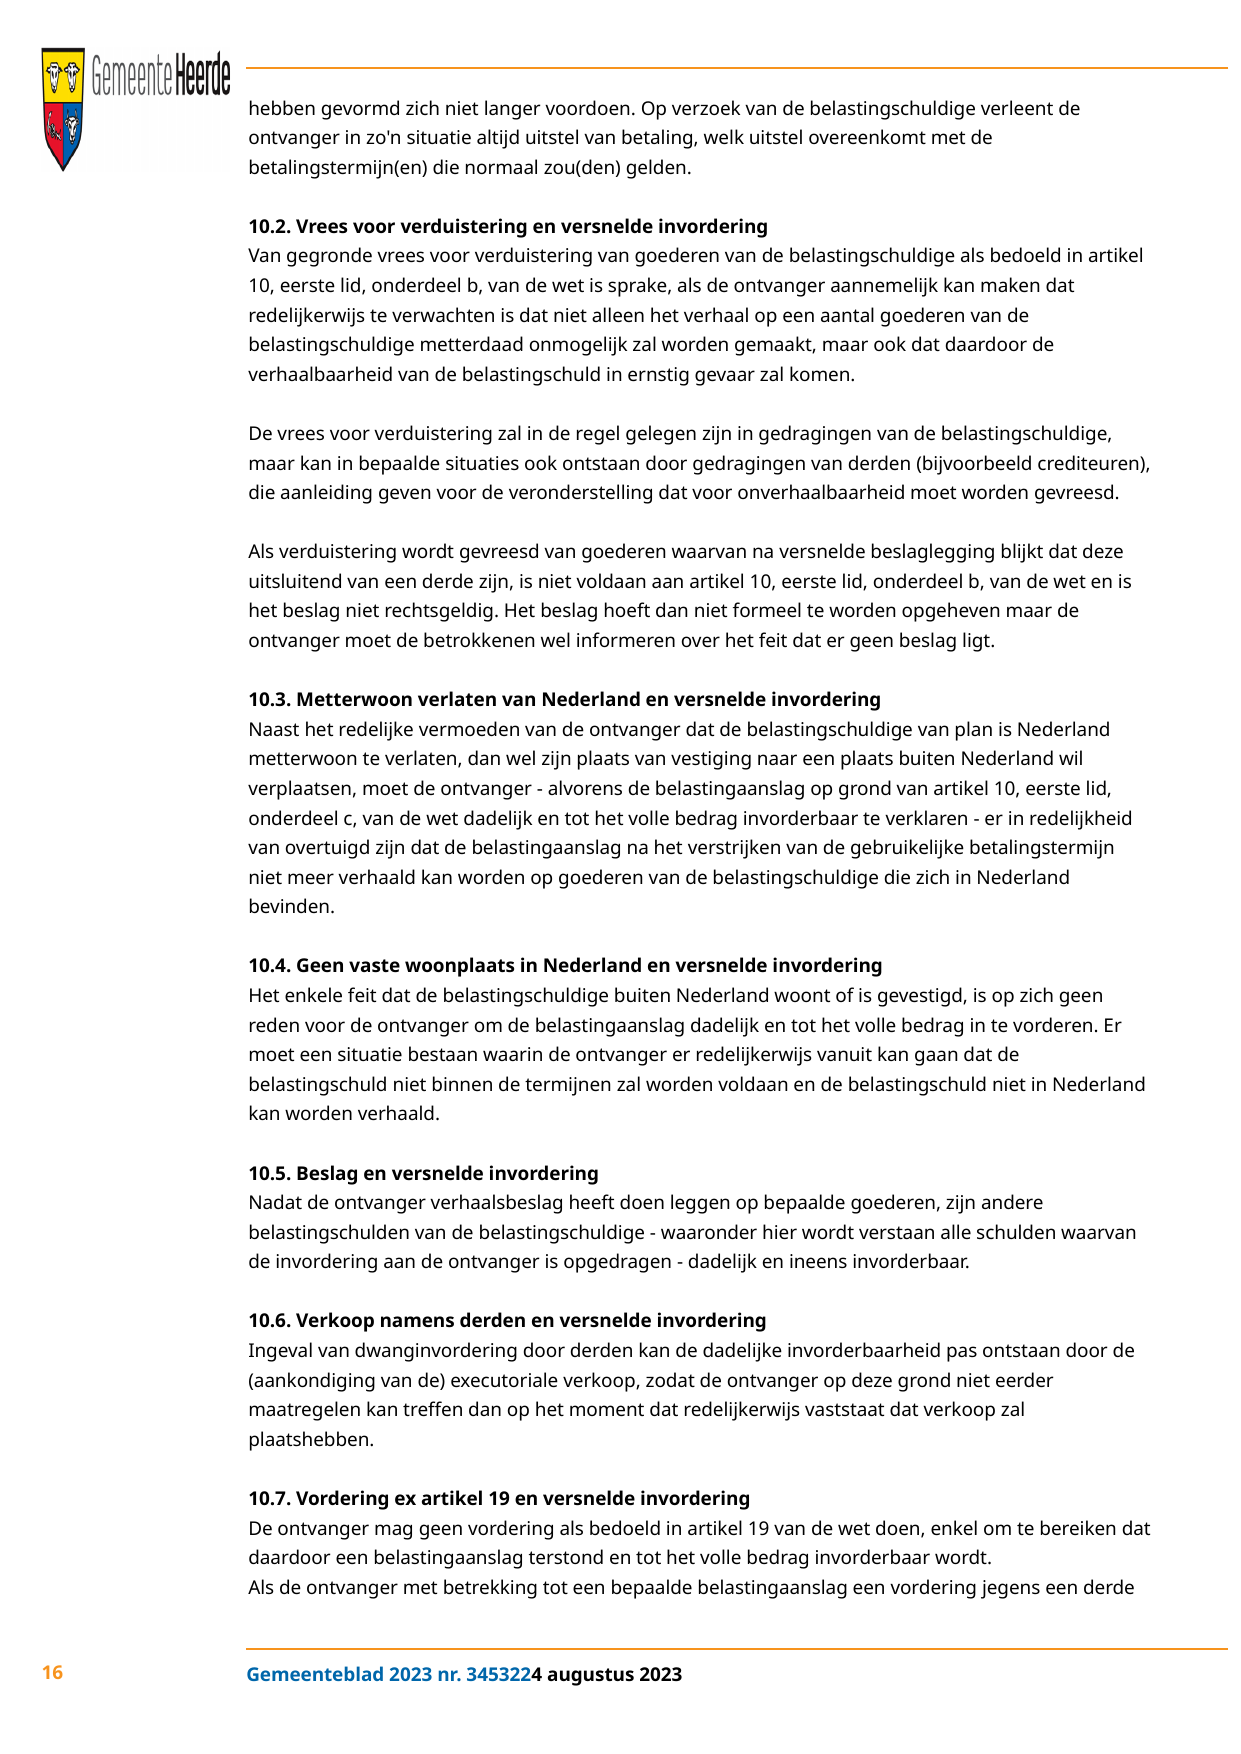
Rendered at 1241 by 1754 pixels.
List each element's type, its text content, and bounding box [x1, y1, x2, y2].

text Ingeval van dwanginvordering door derden kan de dadelijke invorderbaarheid pas ontstaan door de (aankondiging van de) executoriale verkoop, zodat de ontvanger op deze grond niet eerder maatregelen kan treffen dan op het moment dat redelijkerwijs vaststaat dat verkoop zal plaatshebben. [248, 1337, 1152, 1452]
text Naast het redelijke vermoeden van de ontvanger dat de belastingschuldige van plan is Nederland metterwoon te verlaten, dan wel zijn plaats van vestiging naar een plaats buiten Nederland wil verplaatsen, moet de ontvanger - alvorens de belastingaanslag op grond van artikel 10, eerste lid, onderdeel c, van de wet dadelijk en tot het volle bedrag invorderbaar te verklaren - er in redelijkheid van overtuigd zijn dat de belastingaanslag na het verstrijken van de gebruikelijke betalingstermijn niet meer verhaald kan worden op goederen van de belastingschuldige die zich in Nederland bevinden. [248, 716, 1152, 919]
text 10.7. Vordering ex artikel 19 en versnelde invordering [248, 1485, 1152, 1511]
picture [41, 47, 231, 172]
text De vrees voor verduistering zal in de regel gelegen zijn in gedragingen van de belastingschuldige, maar kan in bepaalde situaties ook ontstaan door gedragingen van derden (bijvoorbeeld crediteuren), die aanleiding geven voor de veronderstelling dat voor onverhaalbaarheid moet worden gevreesd. [248, 420, 1152, 505]
text 10.2. Vrees voor verduistering en versnelde invordering [248, 213, 1152, 239]
text 10.3. Metterwoon verlaten van Nederland en versnelde invordering [248, 686, 1152, 712]
text 10.5. Beslag en versnelde invordering [248, 1160, 1152, 1186]
text Als verduistering wordt gevreesd van goederen waarvan na versnelde beslaglegging blijkt dat deze uitsluitend van een derde zijn, is niet voldaan aan artikel 10, eerste lid, onderdeel b, van de wet en is het beslag niet rechtsgeldig. Het beslag hoeft dan niet formeel te worden opgeheven maar de ontvanger moet de betrokkenen wel informeren over het feit dat er geen beslag ligt. [248, 538, 1152, 653]
text 10.6. Verkoop namens derden en versnelde invordering [248, 1308, 1152, 1333]
text 10.4. Geen vaste woonplaats in Nederland en versnelde invordering [248, 953, 1152, 978]
text Nadat de ontvanger verhaalsbeslag heeft doen leggen op bepaalde goederen, zijn andere belastingschulden van de belastingschuldige - waaronder hier wordt verstaan alle schulden waarvan de invordering aan de ontvanger is opgedragen - dadelijk en ineens invorderbaar. [248, 1189, 1152, 1274]
text De ontvanger mag geen vordering als bedoeld in artikel 19 van de wet doen, enkel om te bereiken dat daardoor een belastingaanslag terstond en tot het volle bedrag invorderbaar wordt. [248, 1515, 1152, 1570]
text Het enkele feit dat de belastingschuldige buiten Nederland woont of is gevestigd, is op zich geen reden voor de ontvanger om de belastingaanslag dadelijk en tot het volle bedrag in te vorderen. Er moet een situatie bestaan waarin de ontvanger er redelijkerwijs vanuit kan gaan dat de belastingschuld niet binnen de termijnen zal worden voldaan en de belastingschuld niet in Nederland kan worden verhaald. [248, 982, 1152, 1126]
text Van gegronde vrees voor verduistering van goederen van de belastingschuldige als bedoeld in artikel 10, eerste lid, onderdeel b, van de wet is sprake, als de ontvanger aannemelijk kan maken dat redelijkerwijs te verwachten is dat niet alleen het verhaal op een aantal goederen van de belastingschuldige metterdaad onmogelijk zal worden gemaakt, maar ook dat daardoor de verhaalbaarheid van de belastingschuld in ernstig gevaar zal komen. [248, 243, 1152, 387]
text hebben gevormd zich niet langer voordoen. Op verzoek van de belastingschuldige verleent de ontvanger in zo'n situatie altijd uitstel van betaling, welk uitstel overeenkomt met de betalingstermijn(en) die normaal zou(den) gelden. [248, 95, 1152, 180]
text Als de ontvanger met betrekking tot een bepaalde belastingaanslag een vordering jegens een derde [248, 1574, 1152, 1600]
